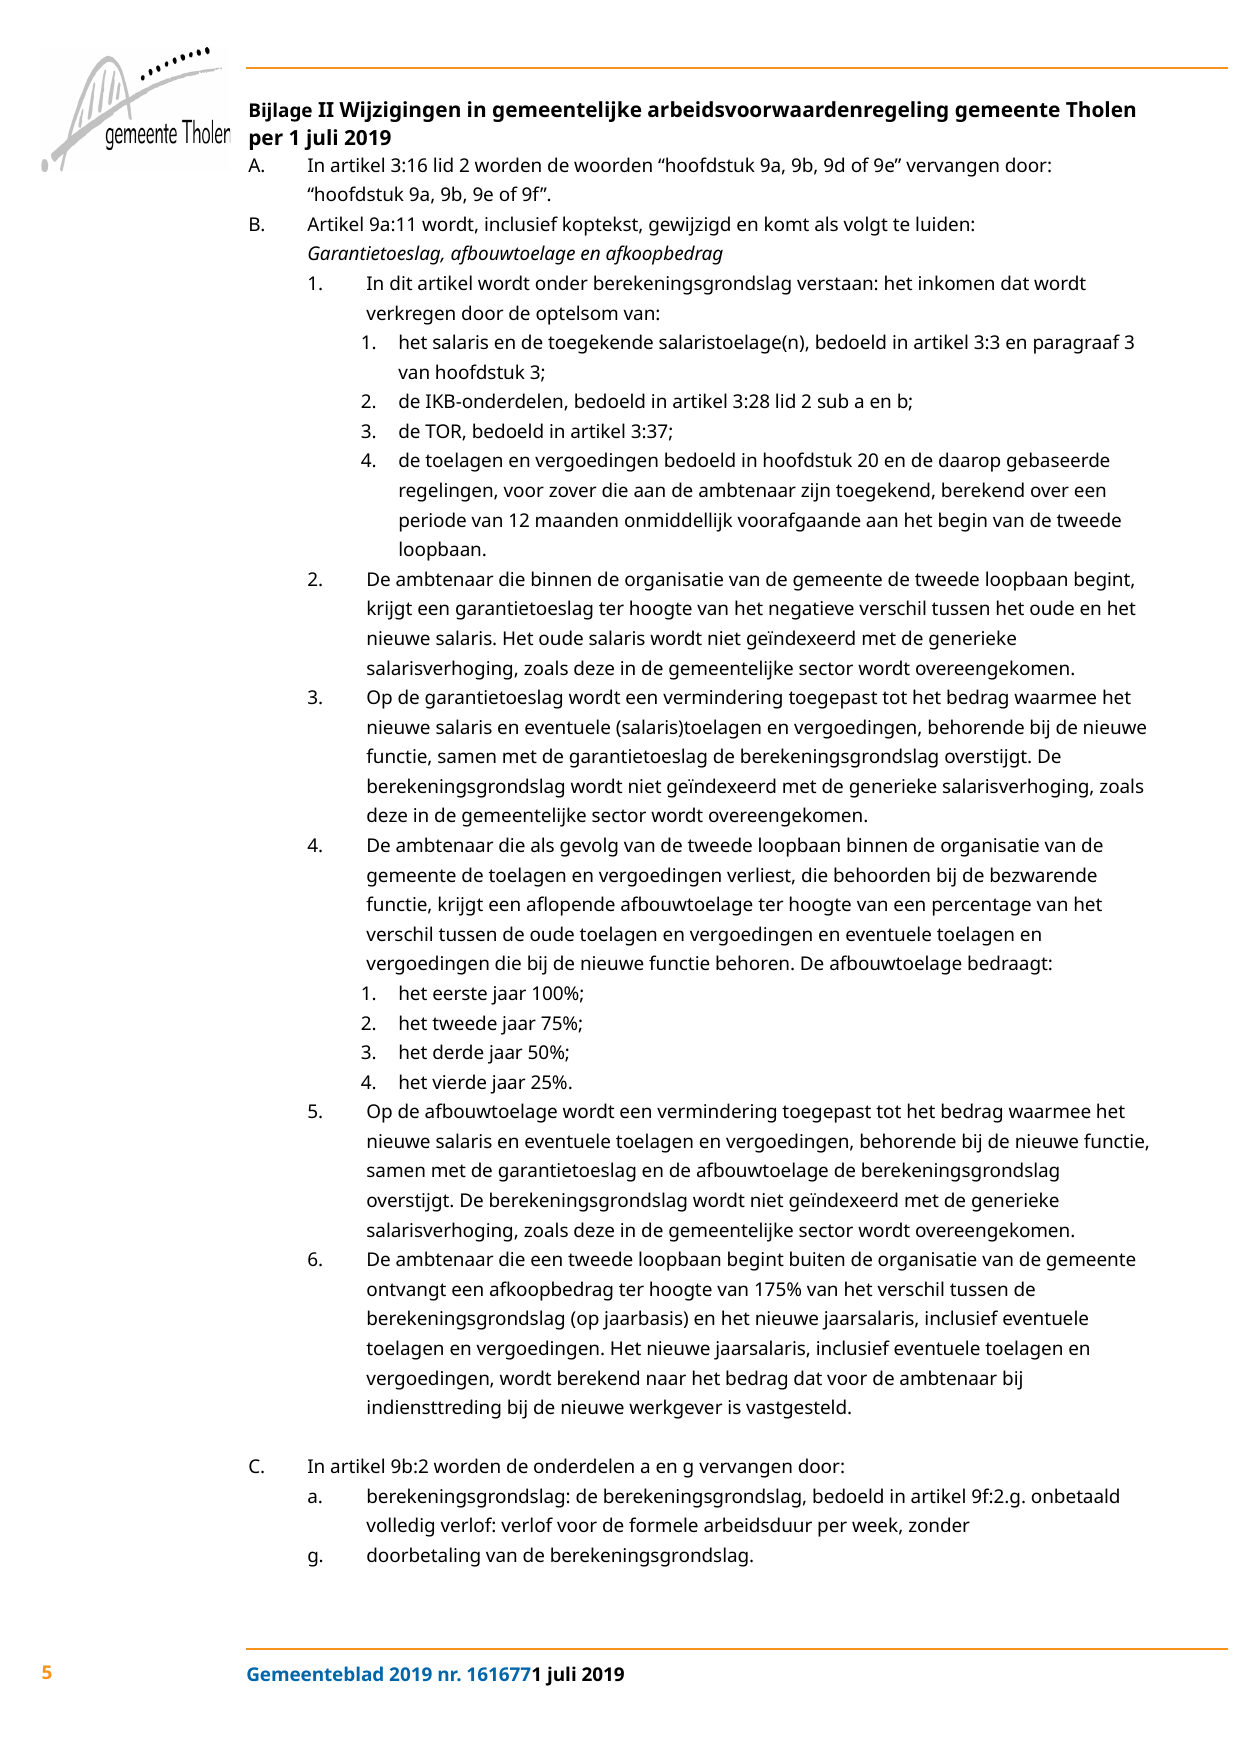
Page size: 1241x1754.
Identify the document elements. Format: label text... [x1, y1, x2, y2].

list De ambtenaar die als gevolg van de tweede loopbaan binnen de organisatie van de gemeente de toelagen en vergoedingen verliest, die behoorden bij de bezwarende functie, krijgt een aflopende afbouwtoelage ter hoogte van een percentage van het verschil tussen de oude toelagen en vergoedingen en eventuele toelagen en vergoedingen die bij de nieuwe functie behoren. De afbouwtoelage bedraagt: [307, 832, 1152, 976]
list De ambtenaar die een tweede loopbaan begint buiten de organisatie van de gemeente ontvangt een afkoopbedrag ter hoogte van 175% van het verschil tussen de berekeningsgrondslag (op jaarbasis) en het nieuwe jaarsalaris, inclusief eventuele toelagen en vergoedingen. Het nieuwe jaarsalaris, inclusief eventuele toelagen en vergoedingen, wordt berekend naar het bedrag dat voor de ambtenaar bij indiensttreding bij de nieuwe werkgever is vastgesteld. [307, 1246, 1152, 1420]
list de IKB-onderdelen, bedoeld in artikel 3:28 lid 2 sub a en b; [361, 388, 1152, 414]
list de TOR, bedoeld in artikel 3:37; [361, 418, 1152, 444]
list In artikel 3:16 lid 2 worden de woorden “hoofdstuk 9a, 9b, 9d of 9e” vervangen door: “hoofdstuk 9a, 9b, 9e of 9f”. [248, 152, 1152, 207]
picture [41, 47, 231, 172]
list het vierde jaar 25%. [361, 1069, 1152, 1094]
list In artikel 9b:2 worden de onderdelen a en g vervangen door: [248, 1453, 1152, 1479]
list Op de garantietoeslag wordt een vermindering toegepast tot het bedrag waarmee het nieuwe salaris en eventuele (salaris)toelagen en vergoedingen, behorende bij de nieuwe functie, samen met de garantietoeslag de berekeningsgrondslag overstijgt. De berekeningsgrondslag wordt niet geïndexeerd met de generieke salarisverhoging, zoals deze in de gemeentelijke sector wordt overeengekomen. [307, 684, 1152, 828]
list de toelagen en vergoedingen bedoeld in hoofdstuk 20 en de daarop gebaseerde regelingen, voor zover die aan de ambtenaar zijn toegekend, berekend over een periode van 12 maanden onmiddellijk voorafgaande aan het begin van de tweede loopbaan. [361, 448, 1152, 562]
list De ambtenaar die binnen de organisatie van de gemeente de tweede loopbaan begint, krijgt een garantietoeslag ter hoogte van het negatieve verschil tussen het oude en het nieuwe salaris. Het oude salaris wordt niet geïndexeerd met de generieke salarisverhoging, zoals deze in de gemeentelijke sector wordt overeengekomen. [307, 566, 1152, 680]
list het eerste jaar 100%; [361, 980, 1152, 1006]
list het tweede jaar 75%; [361, 1010, 1152, 1035]
list het derde jaar 50%; [361, 1039, 1152, 1065]
text Bijlage II Wijzigingen in gemeentelijke arbeidsvoorwaardenregeling gemeente Tholen per 1 juli 2019 [248, 95, 1152, 152]
list In dit artikel wordt onder berekeningsgrondslag verstaan: het inkomen dat wordt verkregen door de optelsom van: [307, 270, 1152, 325]
list het salaris en de toegekende salaristoelage(n), bedoeld in artikel 3:3 en paragraaf 3 van hoofdstuk 3; [361, 329, 1152, 384]
list Op de afbouwtoelage wordt een vermindering toegepast tot het bedrag waarmee het nieuwe salaris en eventuele toelagen en vergoedingen, behorende bij de nieuwe functie, samen met de garantietoeslag en de afbouwtoelage de berekeningsgrondslag overstijgt. De berekeningsgrondslag wordt niet geïndexeerd met de generieke salarisverhoging, zoals deze in de gemeentelijke sector wordt overeengekomen. [307, 1098, 1152, 1242]
list Artikel 9a:11 wordt, inclusief koptekst, gewijzigd en komt als volgt te luiden: [248, 211, 1152, 237]
list Garantietoeslag, afbouwtoelage en afkoopbedrag [248, 241, 1152, 266]
list doorbetaling van de berekeningsgrondslag. [307, 1542, 1152, 1568]
list berekeningsgrondslag: de berekeningsgrondslag, bedoeld in artikel 9f:2.g. onbetaald volledig verlof: verlof voor de formele arbeidsduur per week, zonder [307, 1483, 1152, 1538]
